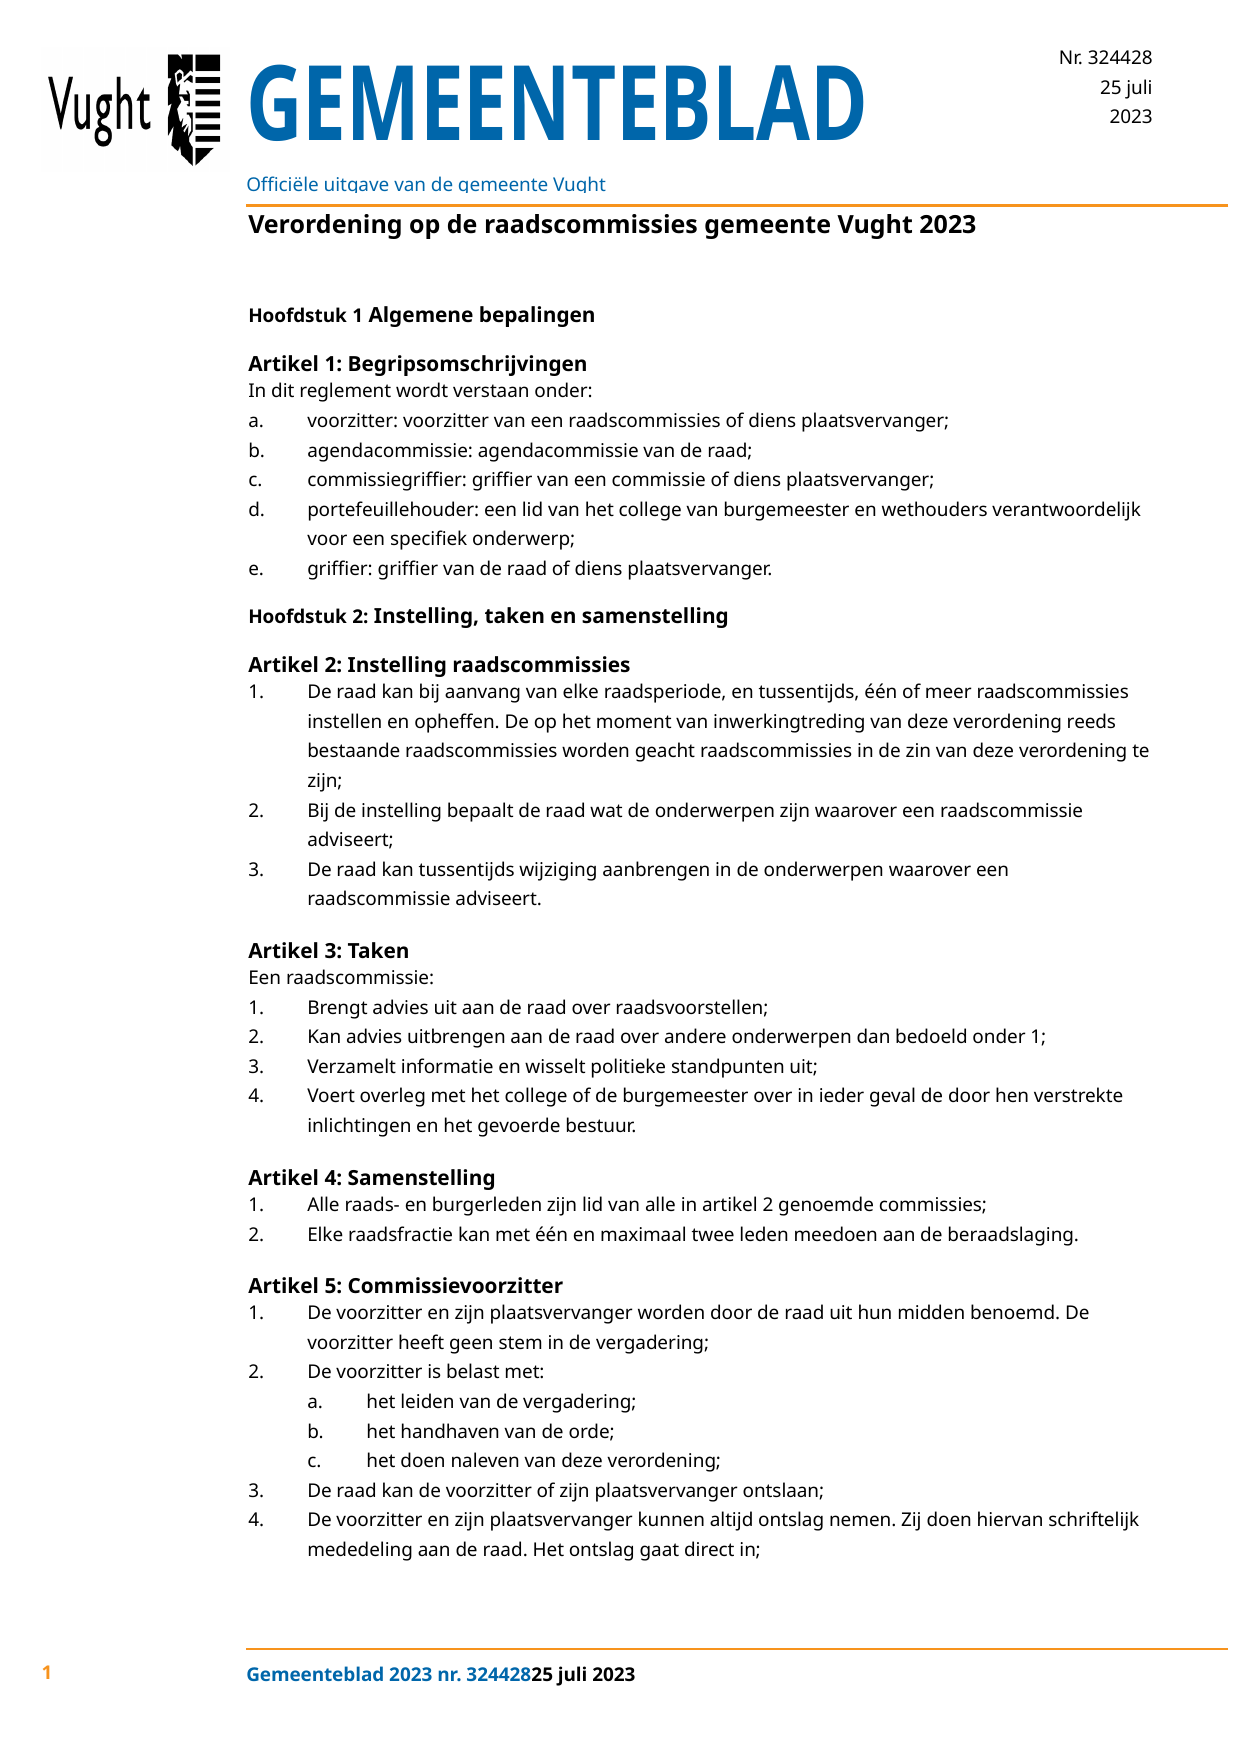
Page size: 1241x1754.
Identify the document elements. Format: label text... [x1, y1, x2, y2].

list De voorzitter en zijn plaatsvervanger kunnen altijd ontslag nemen. Zij doen hiervan schriftelijk mededeling aan de raad. Het ontslag gaat direct in; [248, 1507, 1152, 1562]
list Voert overleg met het college of de burgemeester over in ieder geval de door hen verstrekte inlichtingen en het gevoerde bestuur. [248, 1083, 1152, 1138]
list De raad kan tussentijds wijziging aanbrengen in de onderwerpen waarover een raadscommissie adviseert. [248, 856, 1152, 911]
list Verzamelt informatie en wisselt politieke standpunten uit; [248, 1053, 1152, 1079]
text Een raadscommissie: [248, 964, 1152, 990]
list Elke raadsfractie kan met één en maximaal twee leden meedoen aan de beraadslaging. [248, 1221, 1152, 1246]
list Bij de instelling bepaalt de raad wat de onderwerpen zijn waarover een raadscommissie adviseert; [248, 797, 1152, 852]
list De raad kan de voorzitter of zijn plaatsvervanger ontslaan; [248, 1477, 1152, 1503]
list het handhaven van de orde; [307, 1418, 1152, 1444]
text Artikel 1: Begripsomschrijvingen [248, 349, 1152, 378]
list Kan advies uitbrengen aan de raad over andere onderwerpen dan bedoeld onder 1; [248, 1023, 1152, 1049]
text Hoofdstuk 1 Algemene bepalingen [248, 300, 1152, 328]
list De raad kan bij aanvang van elke raadsperiode, en tussentijds, één of meer raadscommissies instellen en opheffen. De op het moment van inwerkingtreding van deze verordening reeds bestaande raadscommissies worden geacht raadscommissies in de zin van deze verordening te zijn; [248, 678, 1152, 793]
list commissiegriffier: griffier van een commissie of diens plaatsvervanger; [248, 466, 1152, 492]
list het doen naleven van deze verordening; [307, 1447, 1152, 1473]
list het leiden van de vergadering; [307, 1388, 1152, 1414]
list griffier: griffier van de raad of diens plaatsvervanger. [248, 555, 1152, 581]
list voorzitter: voorzitter van een raadscommissies of diens plaatsvervanger; [248, 407, 1152, 433]
list portefeuillehouder: een lid van het college van burgemeester en wethouders verantwoordelijk voor een specifiek onderwerp; [248, 496, 1152, 551]
list Alle raads- en burgerleden zijn lid van alle in artikel 2 genoemde commissies; [248, 1191, 1152, 1217]
text Artikel 4: Samenstelling [248, 1163, 1152, 1191]
list agendacommissie: agendacommissie van de raad; [248, 437, 1152, 462]
text Artikel 2: Instelling raadscommissies [248, 650, 1152, 678]
list De voorzitter en zijn plaatsvervanger worden door de raad uit hun midden benoemd. De voorzitter heeft geen stem in de vergadering; [248, 1299, 1152, 1355]
text Artikel 5: Commissievoorzitter [248, 1271, 1152, 1299]
text Hoofdstuk 2: Instelling, taken en samenstelling [248, 601, 1152, 629]
picture [41, 47, 231, 172]
list Brengt advies uit aan de raad over raadsvoorstellen; [248, 994, 1152, 1020]
text Artikel 3: Taken [248, 936, 1152, 964]
text In dit reglement wordt verstaan onder: [248, 378, 1152, 403]
list De voorzitter is belast met: [248, 1359, 1152, 1384]
text Verordening op de raadscommissies gemeente Vught 2023 [248, 207, 1152, 241]
